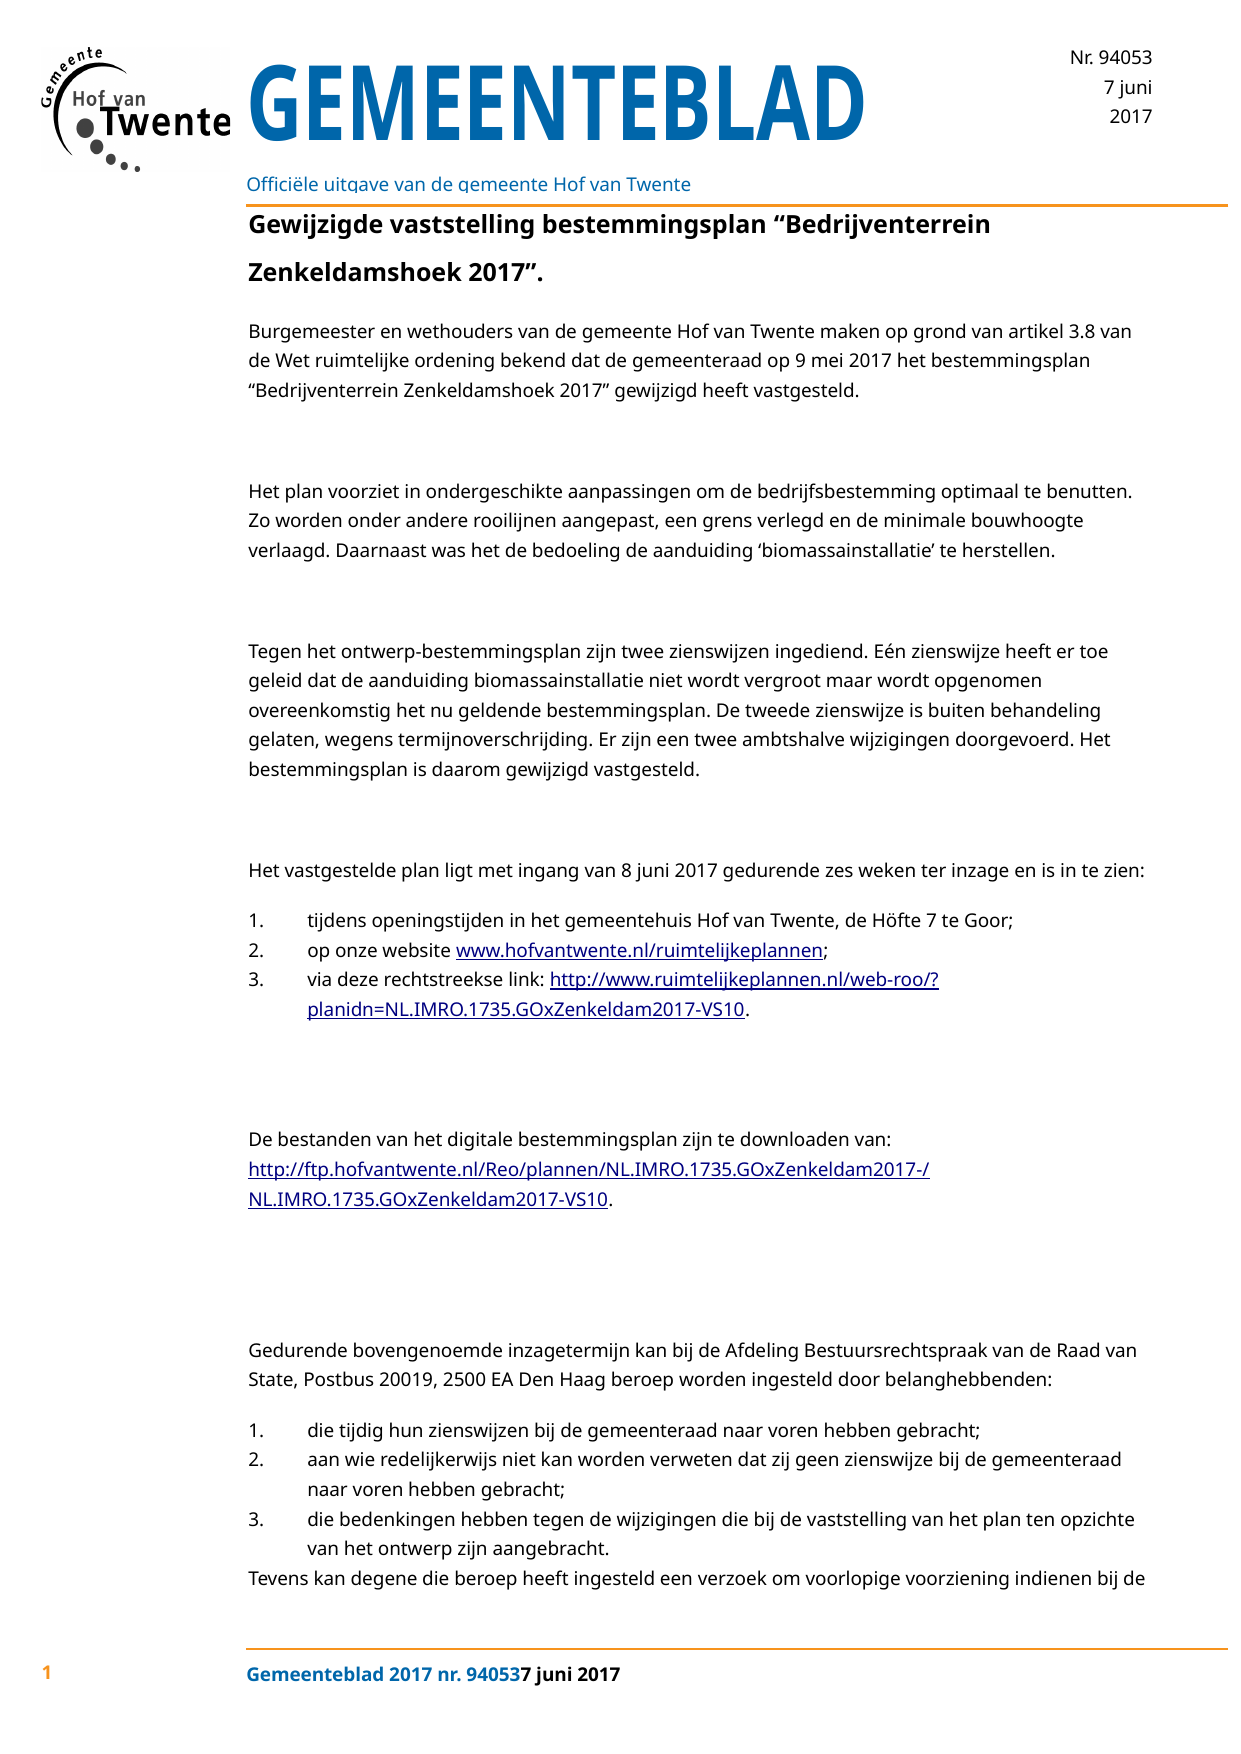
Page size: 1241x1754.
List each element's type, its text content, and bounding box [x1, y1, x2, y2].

list die bedenkingen hebben tegen de wijzigingen die bij de vaststelling van het plan ten opzichte van het ontwerp zijn aangebracht. [248, 1506, 1152, 1561]
list die tijdig hun zienswijzen bij de gemeenteraad naar voren hebben gebracht; [248, 1417, 1152, 1443]
text Het plan voorziet in ondergeschikte aanpassingen om de bedrijfsbestemming optimaal te benutten. Zo worden onder andere rooilijnen aangepast, een grens verlegd en de minimale bouwhoogte verlaagd. Daarnaast was het de bedoeling de aanduiding ‘biomassainstallatie’ te herstellen. [248, 478, 1152, 563]
text Burgemeester en wethouders van de gemeente Hof van Twente maken op grond van artikel 3.8 van de Wet ruimtelijke ordening bekend dat de gemeenteraad op 9 mei 2017 het bestemmingsplan “Bedrijventerrein Zenkeldamshoek 2017” gewijzigd heeft vastgesteld. [248, 318, 1152, 403]
list op onze website www.hofvantwente.nl/ruimtelijkeplannen; [248, 937, 1152, 963]
list via deze rechtstreekse link: http://www.ruimtelijkeplannen.nl/web-roo/?planidn=NL.IMRO.1735.GOxZenkeldam2017-VS10. [248, 967, 1152, 1022]
text De bestanden van het digitale bestemmingsplan zijn te downloaden van: http://ftp.hofvantwente.nl/Reo/plannen/NL.IMRO.1735.GOxZenkeldam2017-/NL.IMRO.1735.GOxZenkeldam2017-VS10. [248, 1127, 1152, 1212]
text Tegen het ontwerp-bestemmingsplan zijn twee zienswijzen ingediend. Eén zienswijze heeft er toe geleid dat de aanduiding biomassainstallatie niet wordt vergroot maar wordt opgenomen overeenkomstig het nu geldende bestemmingsplan. De tweede zienswijze is buiten behandeling gelaten, wegens termijnoverschrijding. Er zijn een twee ambtshalve wijzigingen doorgevoerd. Het bestemmingsplan is daarom gewijzigd vastgesteld. [248, 638, 1152, 782]
text Tevens kan degene die beroep heeft ingesteld een verzoek om voorlopige voorziening indienen bij de [248, 1565, 1152, 1591]
text Het vastgestelde plan ligt met ingang van 8 juni 2017 gedurende zes weken ter inzage en is in te zien: [248, 857, 1152, 883]
text Gewijzigde vaststelling bestemmingsplan “Bedrijventerrein Zenkeldamshoek 2017”. [248, 207, 1152, 288]
text Gedurende bovengenoemde inzagetermijn kan bij de Afdeling Bestuursrechtspraak van de Raad van State, Postbus 20019, 2500 EA Den Haag beroep worden ingesteld door belanghebbenden: [248, 1337, 1152, 1392]
list tijdens openingstijden in het gemeentehuis Hof van Twente, de Höfte 7 te Goor; [248, 907, 1152, 933]
list aan wie redelijkerwijs niet kan worden verweten dat zij geen zienswijze bij de gemeenteraad naar voren hebben gebracht; [248, 1447, 1152, 1502]
picture [41, 47, 231, 172]
